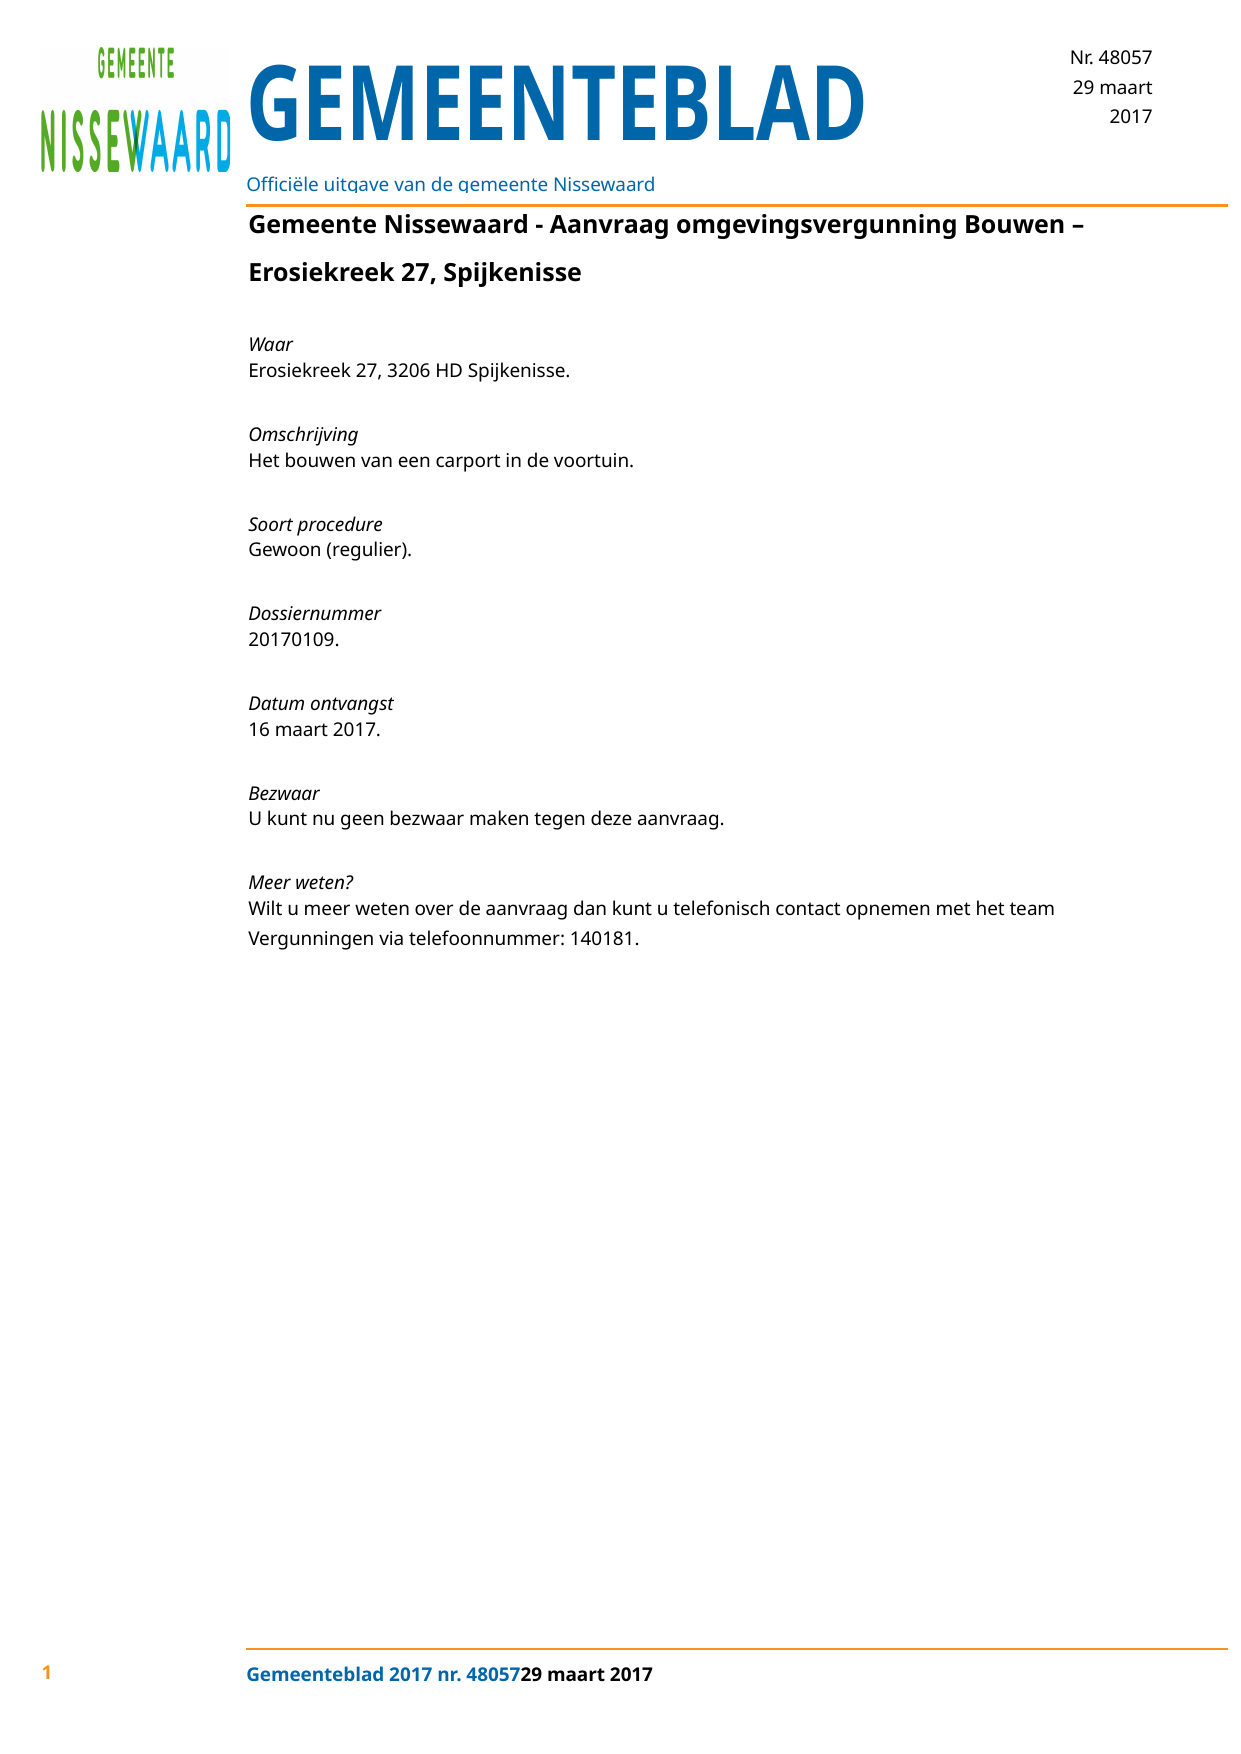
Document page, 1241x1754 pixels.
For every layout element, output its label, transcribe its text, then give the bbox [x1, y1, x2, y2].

picture [154, 157, 165, 172]
text Meer weten? [248, 869, 1152, 895]
picture [201, 122, 206, 138]
text Waar [248, 331, 1152, 357]
picture [222, 122, 227, 160]
text Wilt u meer weten over de aanvraag dan kunt u telefonisch contact opnemen met het team Vergunningen via telefoonnummer: 140181. [248, 895, 1152, 951]
text Bezwaar [248, 780, 1152, 806]
text 16 maart 2017. [248, 716, 1152, 742]
text 20170109. [248, 626, 1152, 652]
text U kunt nu geen bezwaar maken tegen deze aanvraag. [248, 806, 1152, 831]
text Gewoon (regulier). [248, 537, 1152, 562]
picture [41, 47, 231, 172]
text Dossiernummer [248, 601, 1152, 626]
picture [176, 157, 187, 172]
text Datum ontvangst [248, 690, 1152, 716]
text Soort procedure [248, 511, 1152, 537]
picture [200, 151, 206, 172]
text Omschrijving [248, 421, 1152, 447]
text Het bouwen van een carport in de voortuin. [248, 447, 1152, 473]
text Erosiekreek 27, 3206 HD Spijkenisse. [248, 357, 1152, 383]
text Gemeente Nissewaard - Aanvraag omgevingsvergunning Bouwen – Erosiekreek 27, Spijkenisse [248, 207, 1152, 288]
